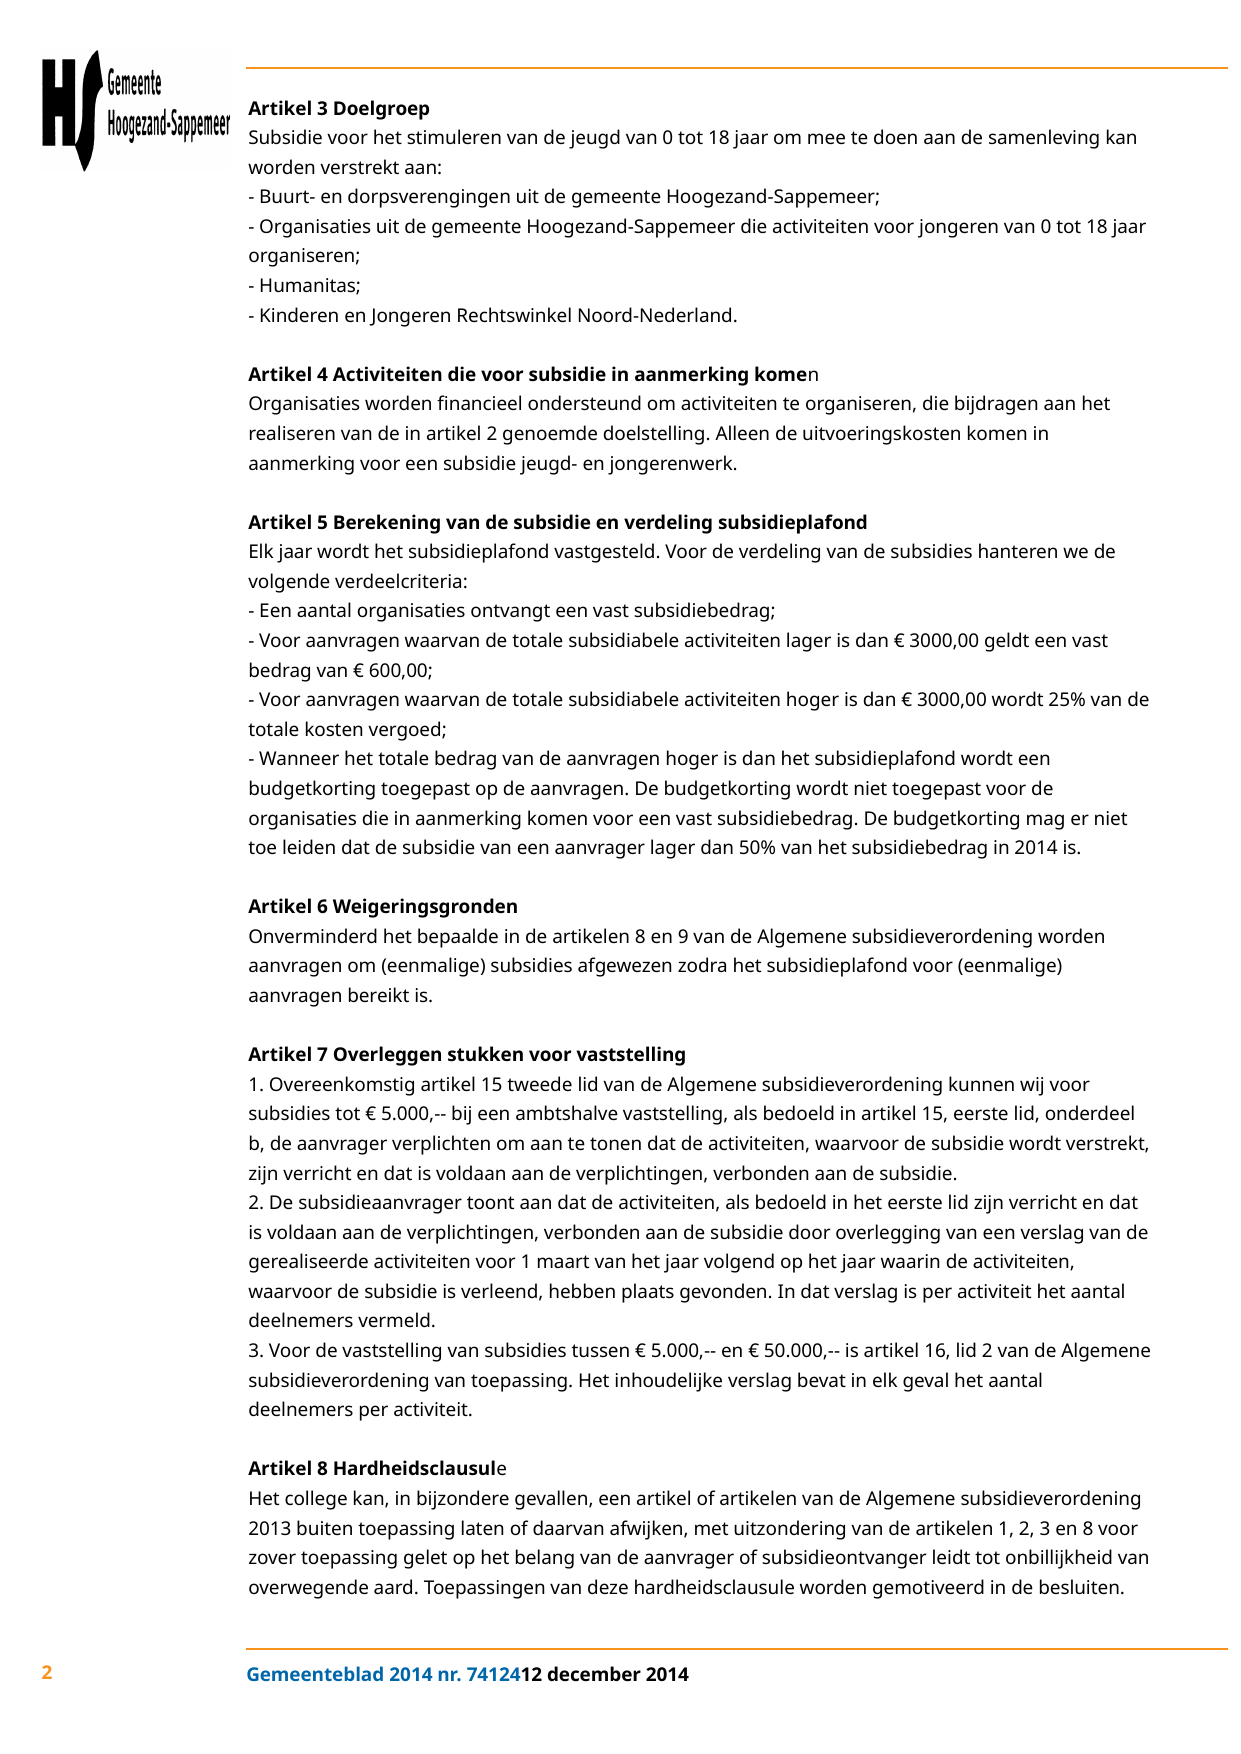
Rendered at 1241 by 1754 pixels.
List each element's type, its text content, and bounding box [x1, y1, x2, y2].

text Het college kan, in bijzondere gevallen, een artikel of artikelen van de Algemene subsidieverordening 2013 buiten toepassing laten of daarvan afwijken, met uitzondering van de artikelen 1, 2, 3 en 8 voor zover toepassing gelet op het belang van de aanvrager of subsidieontvanger leidt tot onbillijkheid van overwegende aard. Toepassingen van deze hardheidsclausule worden gemotiveerd in de besluiten. [248, 1485, 1152, 1600]
text Elk jaar wordt het subsidieplafond vastgesteld. Voor de verdeling van de subsidies hanteren we de volgende verdeelcriteria: [248, 538, 1152, 594]
text Subsidie voor het stimuleren van de jeugd van 0 tot 18 jaar om mee te doen aan de samenleving kan worden verstrekt aan: [248, 124, 1152, 180]
text - Voor aanvragen waarvan de totale subsidiabele activiteiten lager is dan € 3000,00 geldt een vast bedrag van € 600,00; [248, 627, 1152, 683]
text - Voor aanvragen waarvan de totale subsidiabele activiteiten hoger is dan € 3000,00 wordt 25% van de totale kosten vergoed; [248, 686, 1152, 742]
text 1. Overeenkomstig artikel 15 tweede lid van de Algemene subsidieverordening kunnen wij voor subsidies tot € 5.000,-- bij een ambtshalve vaststelling, als bedoeld in artikel 15, eerste lid, onderdeel b, de aanvrager verplichten om aan te tonen dat de activiteiten, waarvoor de subsidie wordt verstrekt, zijn verricht en dat is voldaan aan de verplichtingen, verbonden aan de subsidie. [248, 1071, 1152, 1186]
text Artikel 4 Activiteiten die voor subsidie in aanmerking komen [248, 361, 1152, 387]
text - Organisaties uit de gemeente Hoogezand-Sappemeer die activiteiten voor jongeren van 0 tot 18 jaar organiseren; [248, 213, 1152, 268]
text - Humanitas; [248, 272, 1152, 298]
text Onverminderd het bepaalde in de artikelen 8 en 9 van de Algemene subsidieverordening worden aanvragen om (eenmalige) subsidies afgewezen zodra het subsidieplafond voor (eenmalige) aanvragen bereikt is. [248, 923, 1152, 1008]
text Artikel 6 Weigeringsgronden [248, 893, 1152, 919]
picture [41, 47, 231, 172]
text - Kinderen en Jongeren Rechtswinkel Noord-Nederland. [248, 302, 1152, 328]
text Organisaties worden financieel ondersteund om activiteiten te organiseren, die bijdragen aan het realiseren van de in artikel 2 genoemde doelstelling. Alleen de uitvoeringskosten komen in aanmerking voor een subsidie jeugd- en jongerenwerk. [248, 391, 1152, 476]
text - Een aantal organisaties ontvangt een vast subsidiebedrag; [248, 598, 1152, 623]
text Artikel 3 Doelgroep [248, 95, 1152, 121]
text Artikel 7 Overleggen stukken voor vaststelling [248, 1041, 1152, 1067]
text - Buurt- en dorpsverengingen uit de gemeente Hoogezand-Sappemeer; [248, 183, 1152, 209]
text 2. De subsidieaanvrager toont aan dat de activiteiten, als bedoeld in het eerste lid zijn verricht en dat is voldaan aan de verplichtingen, verbonden aan de subsidie door overlegging van een verslag van de gerealiseerde activiteiten voor 1 maart van het jaar volgend op het jaar waarin de activiteiten, waarvoor de subsidie is verleend, hebben plaats gevonden. In dat verslag is per activiteit het aantal deelnemers vermeld. [248, 1189, 1152, 1333]
text 3. Voor de vaststelling van subsidies tussen € 5.000,-- en € 50.000,-- is artikel 16, lid 2 van de Algemene subsidieverordening van toepassing. Het inhoudelijke verslag bevat in elk geval het aantal deelnemers per activiteit. [248, 1337, 1152, 1422]
text Artikel 5 Berekening van de subsidie en verdeling subsidieplafond [248, 509, 1152, 535]
text - Wanneer het totale bedrag van de aanvragen hoger is dan het subsidieplafond wordt een budgetkorting toegepast op de aanvragen. De budgetkorting wordt niet toegepast voor de organisaties die in aanmerking komen voor een vast subsidiebedrag. De budgetkorting mag er niet toe leiden dat de subsidie van een aanvrager lager dan 50% van het subsidiebedrag in 2014 is. [248, 746, 1152, 860]
text Artikel 8 Hardheidsclausule [248, 1456, 1152, 1481]
